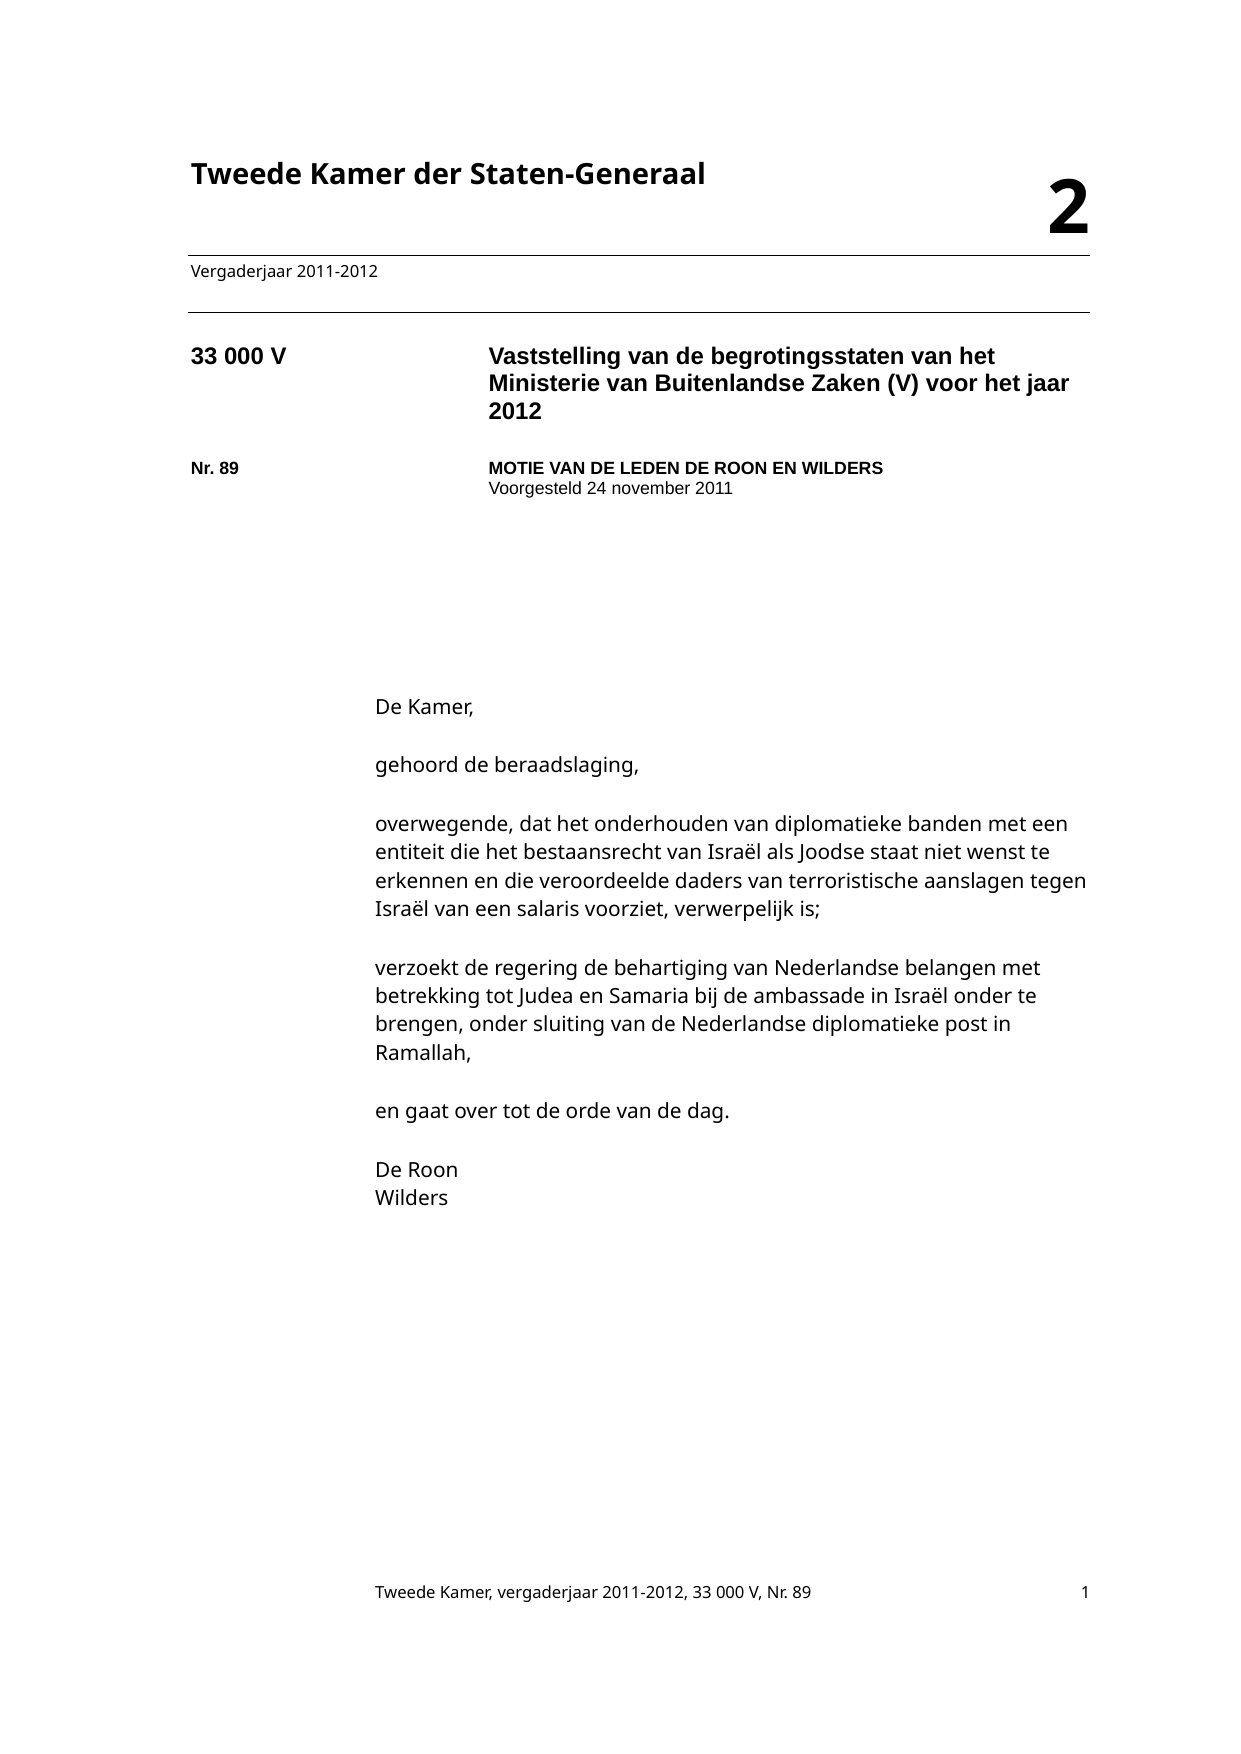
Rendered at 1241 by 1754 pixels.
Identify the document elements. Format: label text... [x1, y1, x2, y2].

text en gaat over tot de orde van de dag. [375, 1096, 1090, 1125]
table_cell Vaststelling van de begrotingsstaten van het Ministerie van Buitenlandse Zaken (V) voor het jaar 2012 [485, 339, 1090, 454]
table_cell Nr. 89 [188, 455, 485, 573]
table_cell MOTIE VAN DE LEDEN DE ROON EN WILDERS Voorgesteld 24 november 2011 [485, 455, 1090, 573]
text overwegende, dat het onderhouden van diplomatieke banden met een entiteit die het bestaansrecht van Israël als Joodse staat niet wenst te erkennen en die veroordeelde daders van terroristische aanslagen tegen Israël van een salaris voorziet, verwerpelijk is; [375, 809, 1090, 923]
text De Kamer, [375, 692, 1090, 721]
table_cell [485, 256, 1090, 312]
table_header 2 [910, 150, 1090, 255]
text De Roon [375, 1155, 1090, 1183]
table_cell Vergaderjaar 2011-2012 [188, 256, 485, 312]
table_cell [485, 313, 1090, 339]
table_cell [188, 313, 485, 339]
table_cell 33 000 V [188, 339, 485, 454]
text Wilders [375, 1183, 1090, 1212]
table_header Tweede Kamer der Staten-Generaal [188, 150, 909, 255]
text verzoekt de regering de behartiging van Nederlandse belangen met betrekking tot Judea en Samaria bij de ambassade in Israël onder te brengen, onder sluiting van de Nederlandse diplomatieke post in Ramallah, [375, 953, 1090, 1066]
text gehoord de beraadslaging, [375, 751, 1090, 779]
